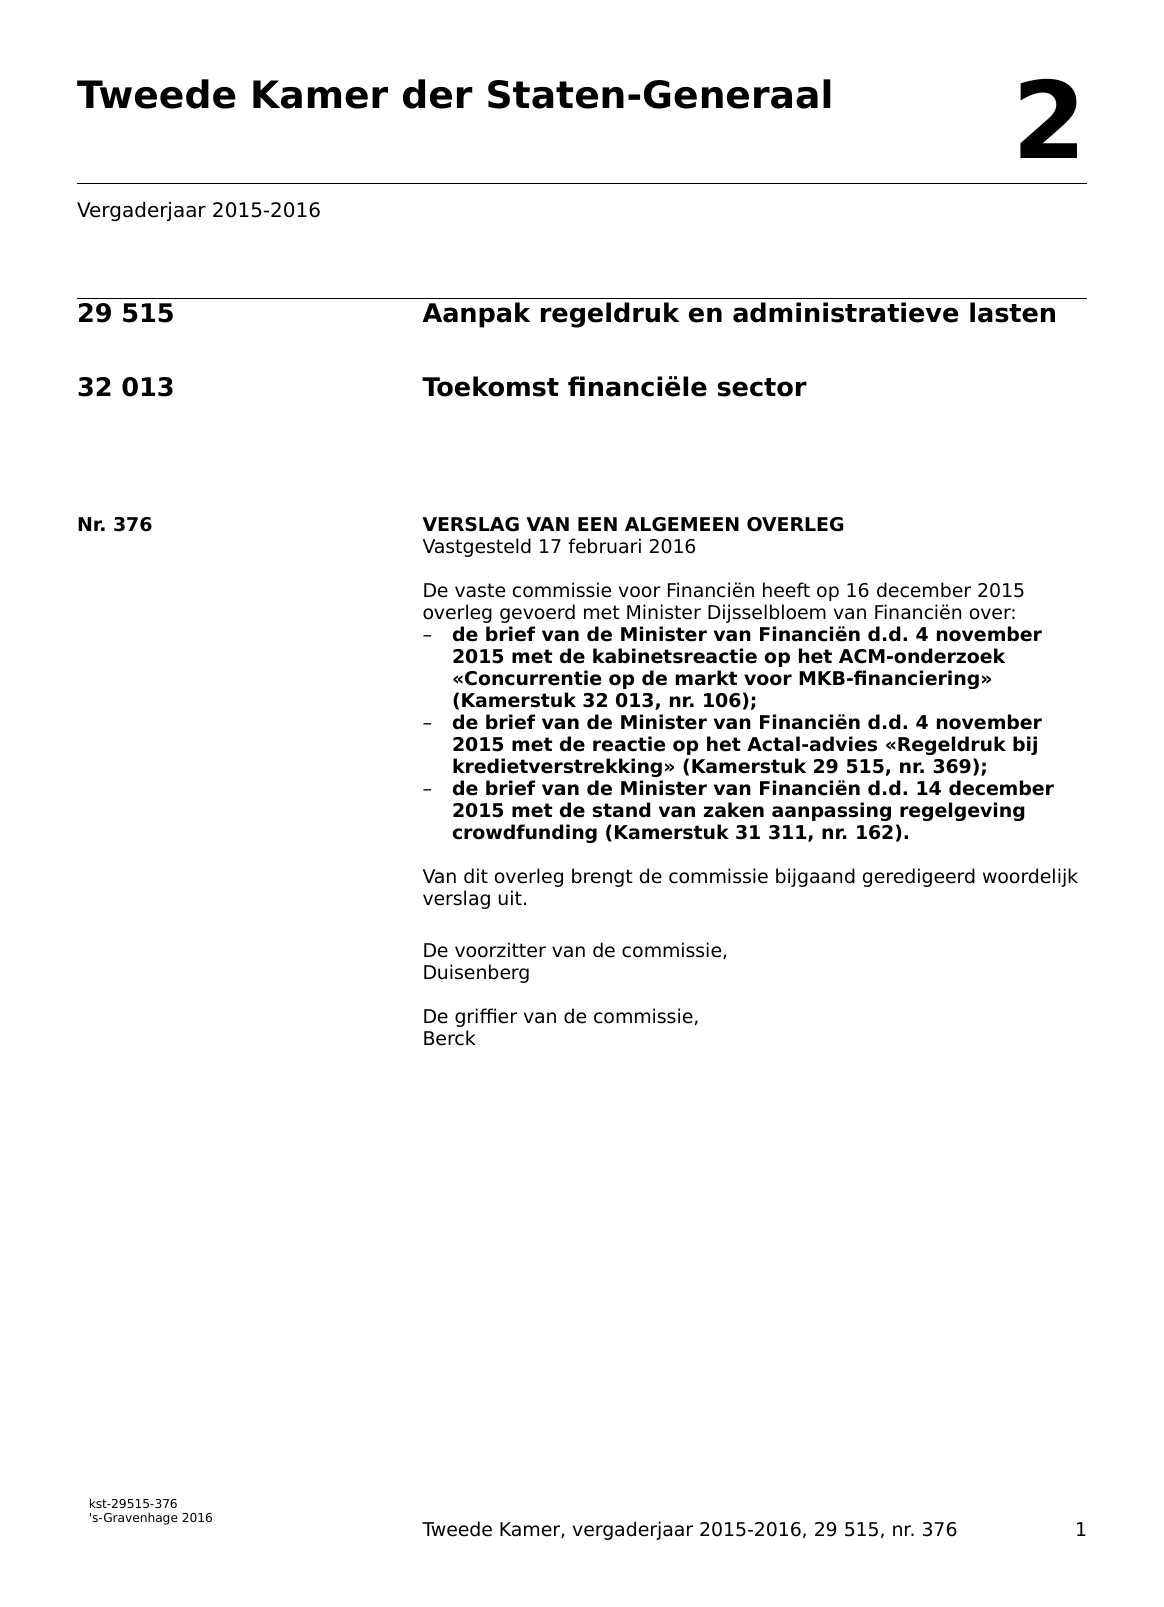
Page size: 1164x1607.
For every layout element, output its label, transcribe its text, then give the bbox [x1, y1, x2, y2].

table_header 2 [886, 59, 1087, 183]
text 's-Gravenhage 2016 [88, 1511, 323, 1525]
subtitle 29 515 Aanpak regeldruk en administratieve lasten [77, 299, 1087, 329]
text De griffier van de commissie, Berck [422, 1006, 1087, 1050]
table_header Tweede Kamer der Staten-Generaal [77, 59, 886, 183]
text De voorzitter van de commissie, Duisenberg [422, 940, 1087, 984]
text – de brief van de Minister van Financiën d.d. 14 december 2015 met de stand van zaken aanpassing regelgeving crowdfunding (Kamerstuk 31 311, nr. 162). [422, 778, 1087, 844]
table_cell Vergaderjaar 2015-2016 [77, 184, 1087, 298]
text – de brief van de Minister van Financiën d.d. 4 november 2015 met de reactie op het Actal-advies «Regeldruk bij kredietverstrekking» (Kamerstuk 29 515, nr. 369); [422, 712, 1087, 778]
subtitle Nr. 376 VERSLAG VAN EEN ALGEMEEN OVERLEG [77, 514, 1087, 536]
text kst-29515-376 [88, 1497, 323, 1511]
text De vaste commissie voor Financiën heeft op 16 december 2015 overleg gevoerd met Minister Dijsselbloem van Financiën over: [422, 580, 1087, 624]
text Vastgesteld 17 februari 2016 [422, 536, 1087, 558]
subtitle 32 013 Toekomst financiële sector [77, 373, 1087, 403]
text Van dit overleg brengt de commissie bijgaand geredigeerd woordelijk verslag uit. [422, 866, 1087, 910]
text – de brief van de Minister van Financiën d.d. 4 november 2015 met de kabinetsreactie op het ACM-onderzoek «Concurrentie op de markt voor MKB-financiering» (Kamerstuk 32 013, nr. 106); [422, 624, 1087, 712]
